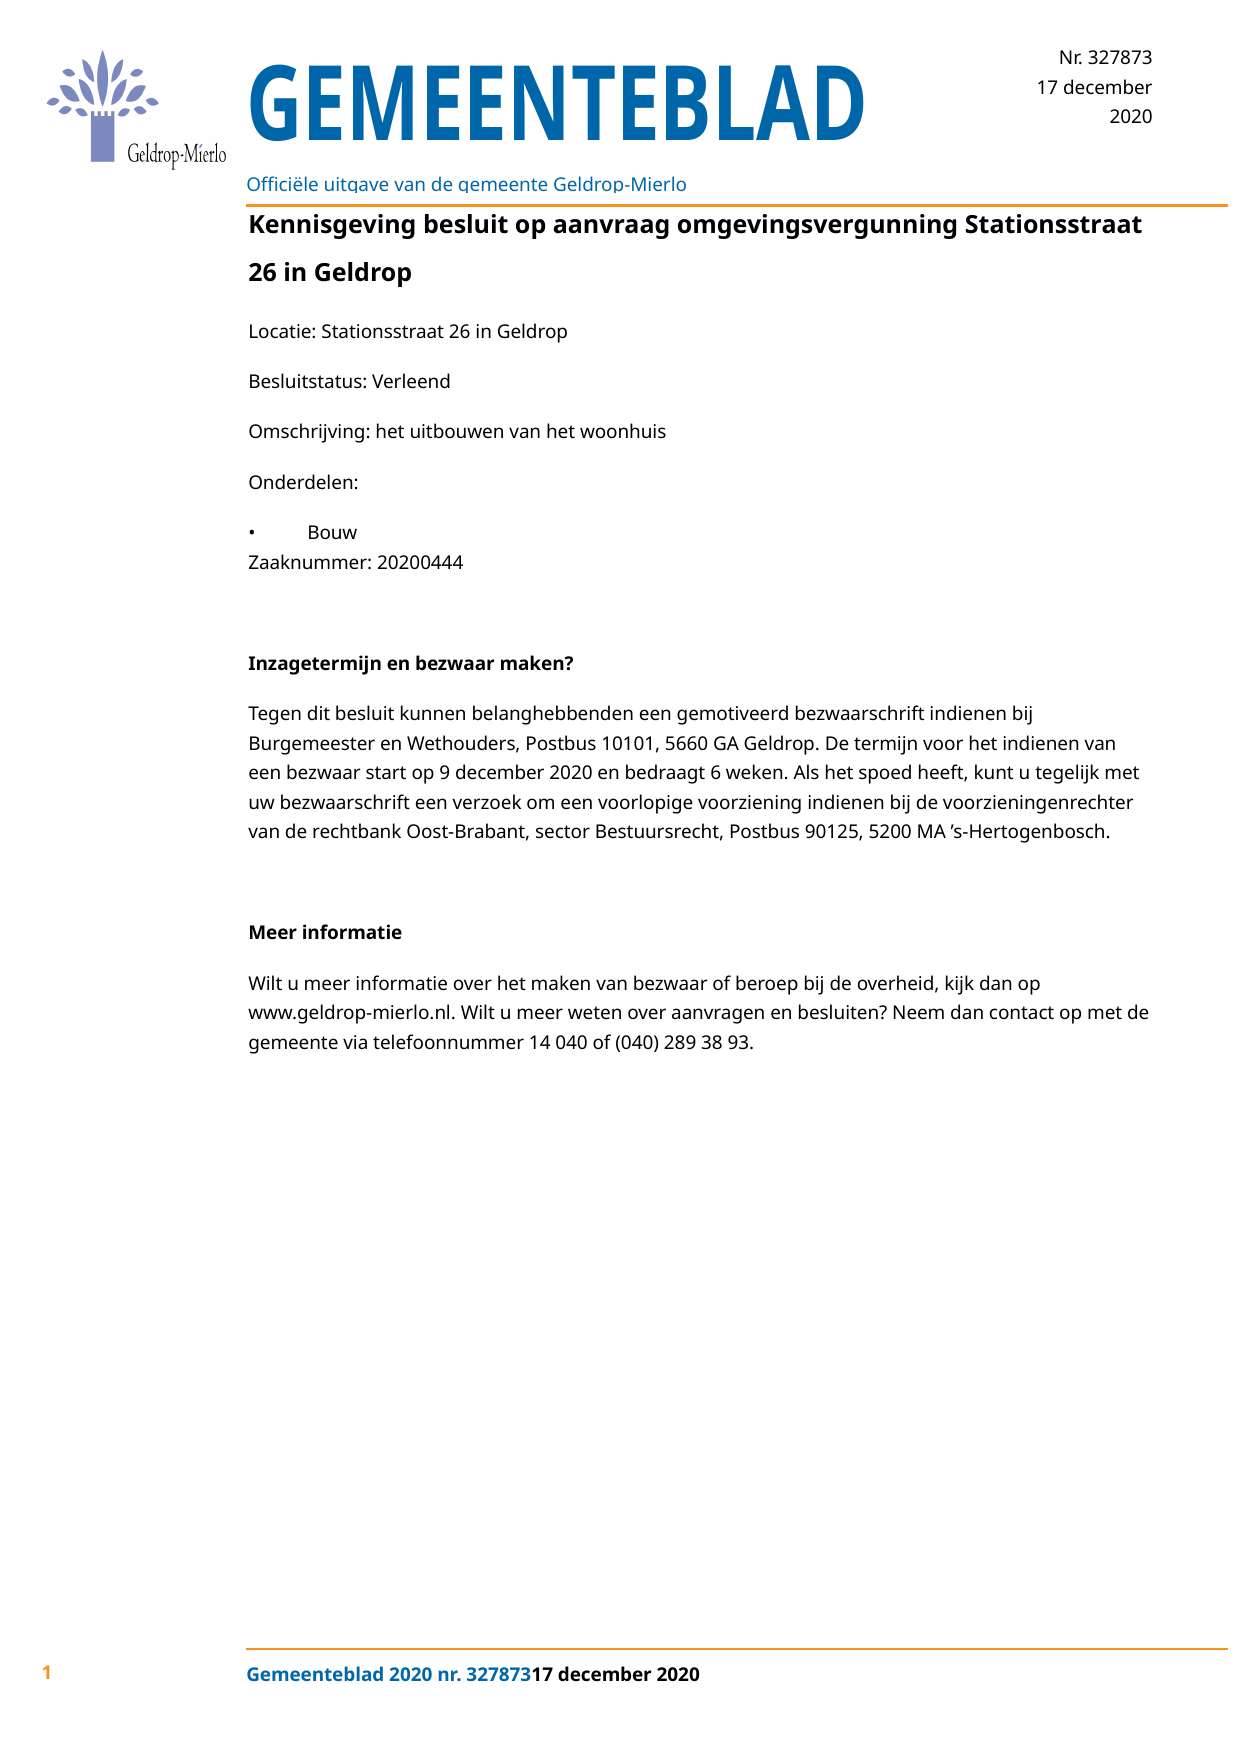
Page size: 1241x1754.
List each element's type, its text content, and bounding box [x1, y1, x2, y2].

text Besluitstatus: Verleend [248, 368, 1152, 394]
text Inzagetermijn en bezwaar maken? [248, 650, 1152, 676]
text Meer informatie [248, 919, 1152, 945]
text Onderdelen: [248, 469, 1152, 495]
text Wilt u meer informatie over het maken van bezwaar of beroep bij de overheid, kijk dan op www.geldrop-mierlo.nl. Wilt u meer weten over aanvragen en besluiten? Neem dan contact op met de gemeente via telefoonnummer 14 040 of (040) 289 38 93. [248, 970, 1152, 1055]
text Kennisgeving besluit op aanvraag omgevingsvergunning Stationsstraat 26 in Geldrop [248, 207, 1152, 288]
text Tegen dit besluit kunnen belanghebbenden een gemotiveerd bezwaarschrift indienen bij Burgemeester en Wethouders, Postbus 10101, 5660 GA Geldrop. De termijn voor het indienen van een bezwaar start op 9 december 2020 en bedraagt 6 weken. Als het spoed heeft, kunt u tegelijk met uw bezwaarschrift een verzoek om een voorlopige voorziening indienen bij de voorzieningenrechter van de rechtbank Oost-Brabant, sector Bestuursrecht, Postbus 90125, 5200 MA ’s-Hertogenbosch. [248, 700, 1152, 844]
list Bouw [248, 519, 1152, 545]
text Omschrijving: het uitbouwen van het woonhuis [248, 419, 1152, 444]
picture [41, 47, 231, 172]
text Zaaknummer: 20200444 [248, 549, 1152, 575]
text Locatie: Stationsstraat 26 in Geldrop [248, 318, 1152, 344]
